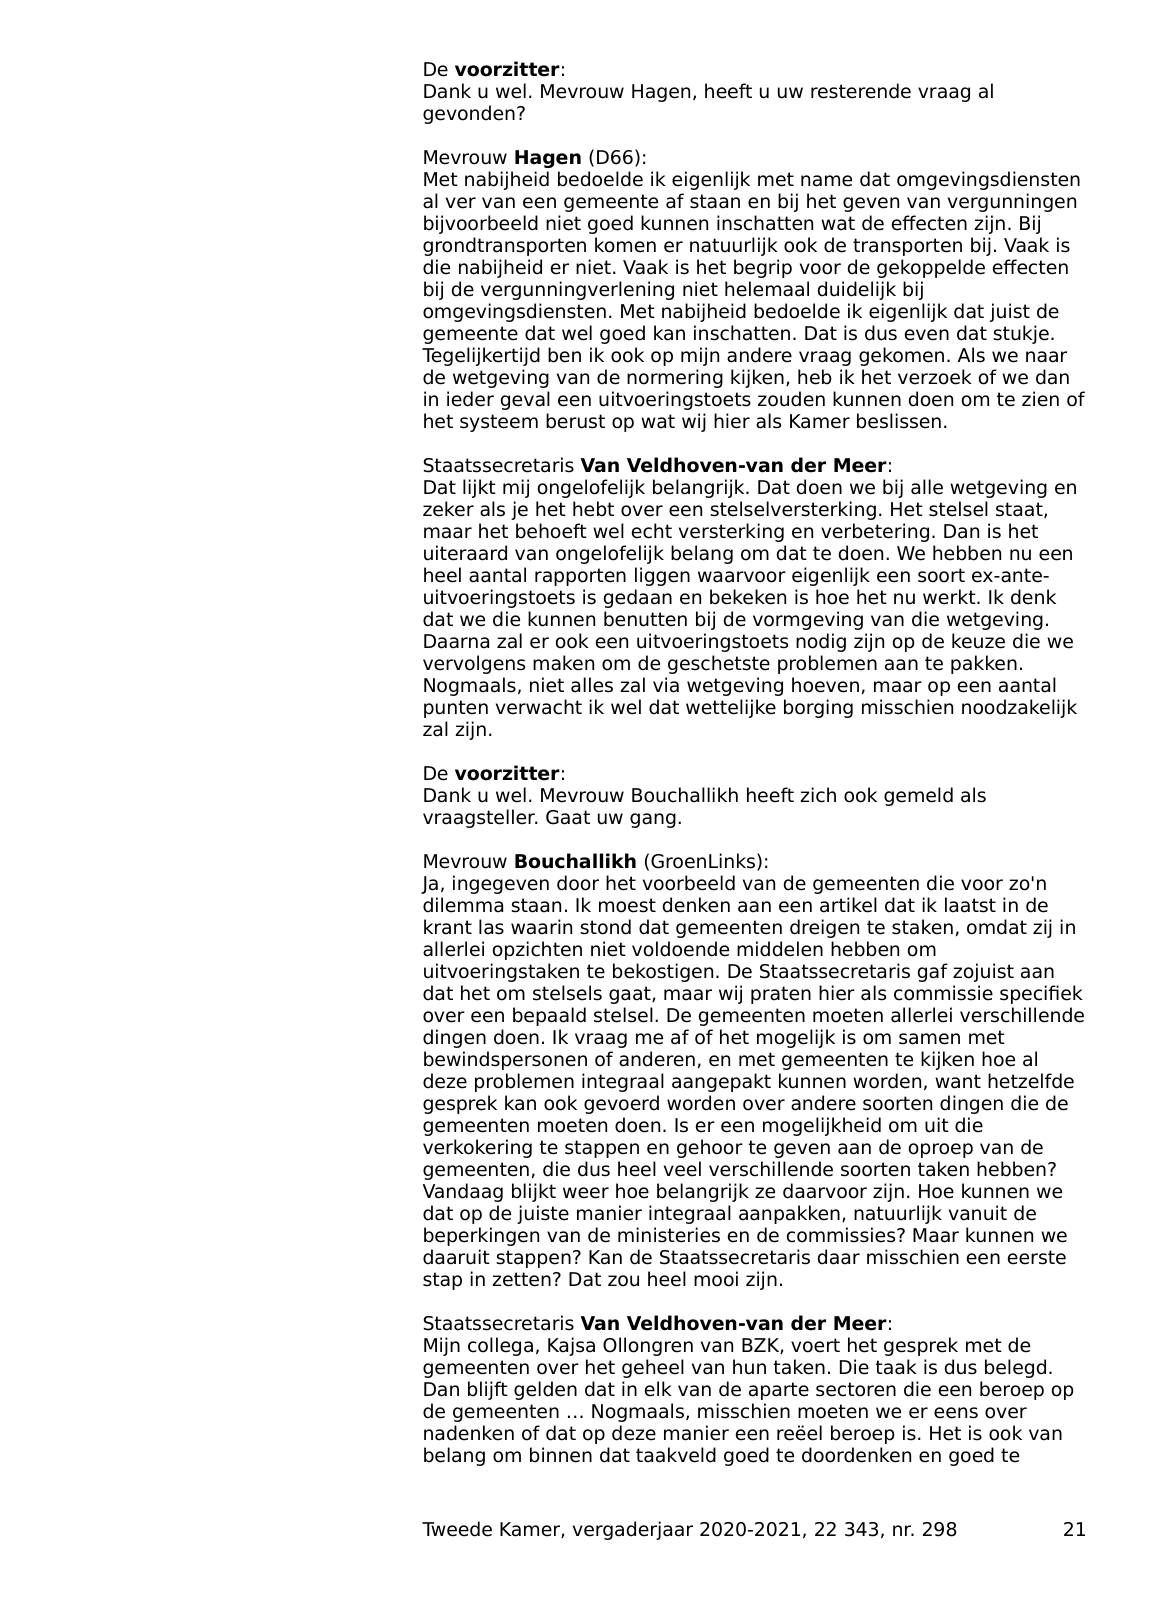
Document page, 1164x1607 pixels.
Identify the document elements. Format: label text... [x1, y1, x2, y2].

text Dat lijkt mij ongelofelijk belangrijk. Dat doen we bij alle wetgeving en zeker als je het hebt over een stelselversterking. Het stelsel staat, maar het behoeft wel echt versterking en verbetering. Dan is het uiteraard van ongelofelijk belang om dat te doen. We hebben nu een heel aantal rapporten liggen waarvoor eigenlijk een soort ex-ante-uitvoeringstoets is gedaan en bekeken is hoe het nu werkt. Ik denk dat we die kunnen benutten bij de vormgeving van die wetgeving. Daarna zal er ook een uitvoeringstoets nodig zijn op de keuze die we vervolgens maken om de geschetste problemen aan te pakken. Nogmaals, niet alles zal via wetgeving hoeven, maar op een aantal punten verwacht ik wel dat wettelijke borging misschien noodzakelijk zal zijn. [422, 477, 1087, 741]
text Staatssecretaris Van Veldhoven-van der Meer: [422, 1313, 1087, 1335]
text Mevrouw Hagen (D66): [422, 147, 1087, 169]
text Mevrouw Bouchallikh (GroenLinks): [422, 851, 1087, 873]
text Dank u wel. Mevrouw Bouchallikh heeft zich ook gemeld als vraagsteller. Gaat uw gang. [422, 785, 1087, 829]
text Ja, ingegeven door het voorbeeld van de gemeenten die voor zo'n dilemma staan. Ik moest denken aan een artikel dat ik laatst in de krant las waarin stond dat gemeenten dreigen te staken, omdat zij in allerlei opzichten niet voldoende middelen hebben om uitvoeringstaken te bekostigen. De Staatssecretaris gaf zojuist aan dat het om stelsels gaat, maar wij praten hier als commissie specifiek over een bepaald stelsel. De gemeenten moeten allerlei verschillende dingen doen. Ik vraag me af of het mogelijk is om samen met bewindspersonen of anderen, en met gemeenten te kijken hoe al deze problemen integraal aangepakt kunnen worden, want hetzelfde gesprek kan ook gevoerd worden over andere soorten dingen die de gemeenten moeten doen. Is er een mogelijkheid om uit die verkokering te stappen en gehoor te geven aan de oproep van de gemeenten, die dus heel veel verschillende soorten taken hebben? Vandaag blijkt weer hoe belangrijk ze daarvoor zijn. Hoe kunnen we dat op de juiste manier integraal aanpakken, natuurlijk vanuit de beperkingen van de ministeries en de commissies? Maar kunnen we daaruit stappen? Kan de Staatssecretaris daar misschien een eerste stap in zetten? Dat zou heel mooi zijn. [422, 873, 1087, 1291]
text De voorzitter: [422, 59, 1087, 81]
text Staatssecretaris Van Veldhoven-van der Meer: [422, 455, 1087, 477]
text Met nabijheid bedoelde ik eigenlijk met name dat omgevingsdiensten al ver van een gemeente af staan en bij het geven van vergunningen bijvoorbeeld niet goed kunnen inschatten wat de effecten zijn. Bij grondtransporten komen er natuurlijk ook de transporten bij. Vaak is die nabijheid er niet. Vaak is het begrip voor de gekoppelde effecten bij de vergunningverlening niet helemaal duidelijk bij omgevingsdiensten. Met nabijheid bedoelde ik eigenlijk dat juist de gemeente dat wel goed kan inschatten. Dat is dus even dat stukje. [422, 169, 1087, 345]
text Tegelijkertijd ben ik ook op mijn andere vraag gekomen. Als we naar de wetgeving van de normering kijken, heb ik het verzoek of we dan in ieder geval een uitvoeringstoets zouden kunnen doen om te zien of het systeem berust op wat wij hier als Kamer beslissen. [422, 345, 1087, 433]
text De voorzitter: [422, 763, 1087, 785]
text Dank u wel. Mevrouw Hagen, heeft u uw resterende vraag al gevonden? [422, 81, 1087, 125]
text Mijn collega, Kajsa Ollongren van BZK, voert het gesprek met de gemeenten over het geheel van hun taken. Die taak is dus belegd. Dan blijft gelden dat in elk van de aparte sectoren die een beroep op de gemeenten … Nogmaals, misschien moeten we er eens over nadenken of dat op deze manier een reëel beroep is. Het is ook van belang om binnen dat taakveld goed te doordenken en goed te [422, 1335, 1087, 1467]
